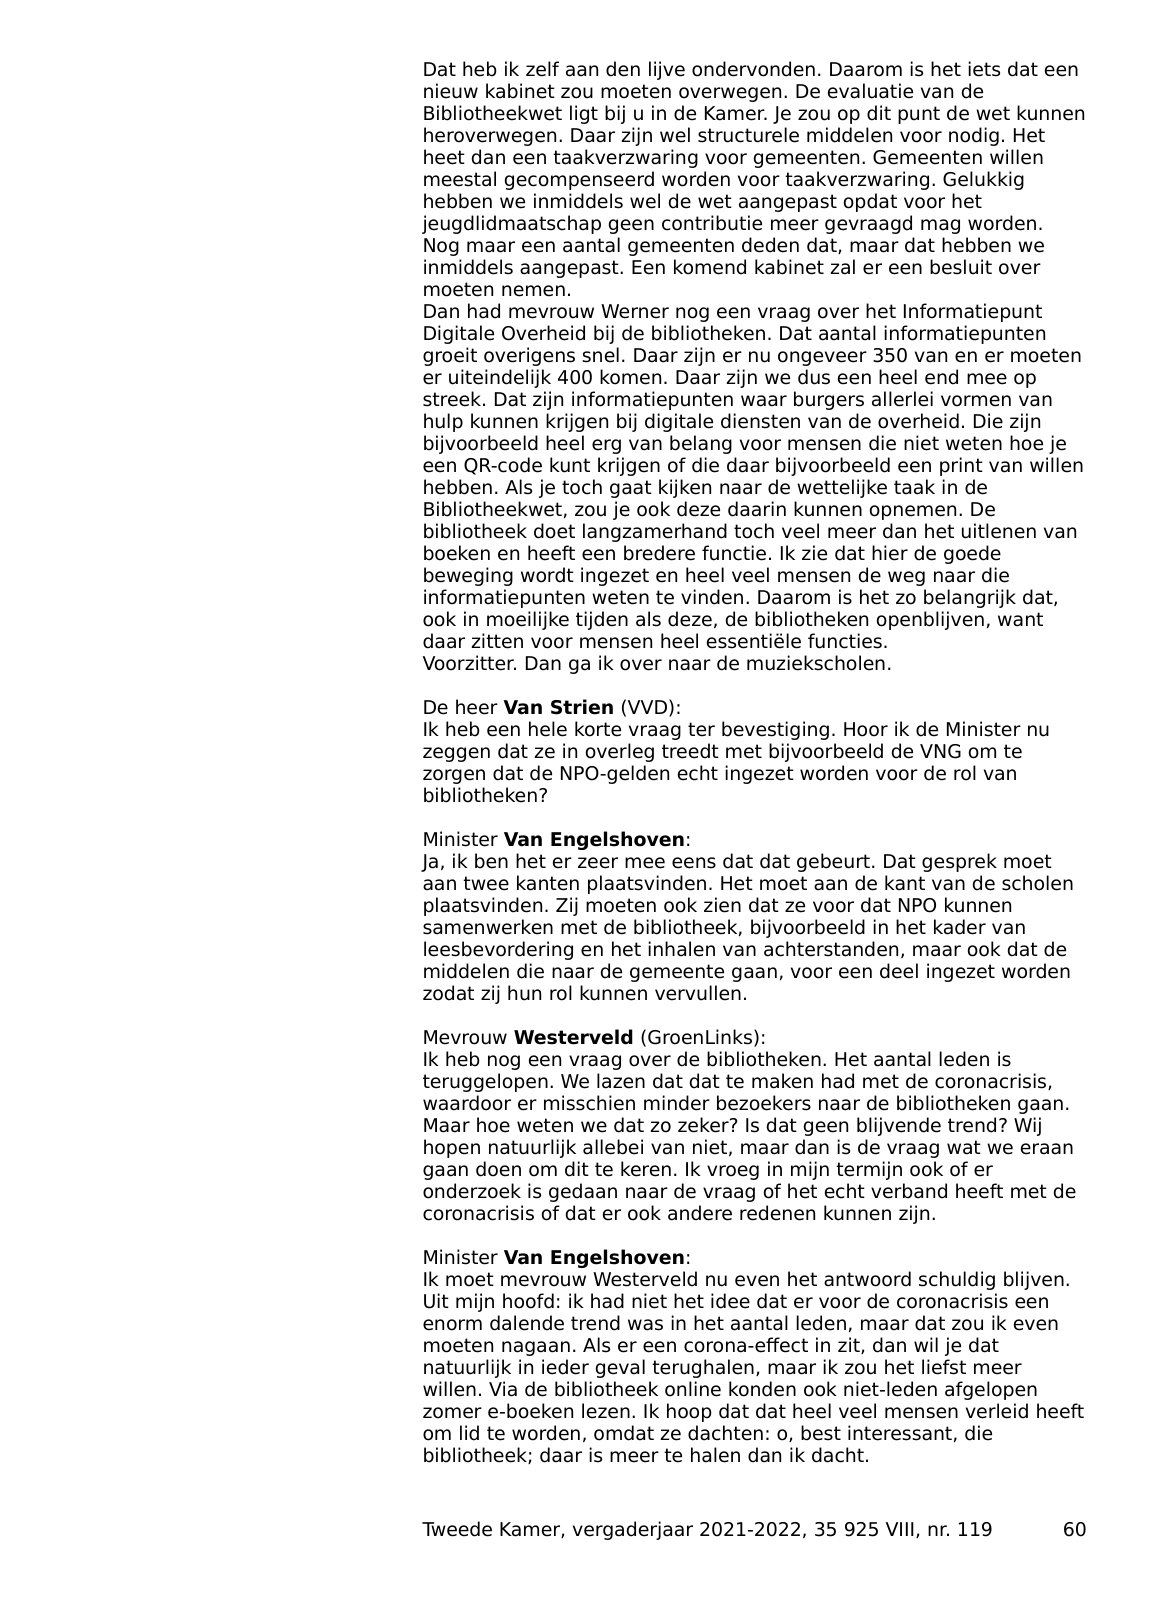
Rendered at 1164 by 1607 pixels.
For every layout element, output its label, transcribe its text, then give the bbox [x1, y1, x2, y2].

text Ik heb een hele korte vraag ter bevestiging. Hoor ik de Minister nu zeggen dat ze in overleg treedt met bijvoorbeeld de VNG om te zorgen dat de NPO-gelden echt ingezet worden voor de rol van bibliotheken? [422, 719, 1087, 807]
text Mevrouw Westerveld (GroenLinks): [422, 1027, 1087, 1049]
text Minister Van Engelshoven: [422, 829, 1087, 851]
text Ik heb nog een vraag over de bibliotheken. Het aantal leden is teruggelopen. We lazen dat dat te maken had met de coronacrisis, waardoor er misschien minder bezoekers naar de bibliotheken gaan. Maar hoe weten we dat zo zeker? Is dat geen blijvende trend? Wij hopen natuurlijk allebei van niet, maar dan is de vraag wat we eraan gaan doen om dit te keren. Ik vroeg in mijn termijn ook of er onderzoek is gedaan naar de vraag of het echt verband heeft met de coronacrisis of dat er ook andere redenen kunnen zijn. [422, 1049, 1087, 1224]
text De heer Van Strien (VVD): [422, 697, 1087, 719]
text Dan had mevrouw Werner nog een vraag over het Informatiepunt Digitale Overheid bij de bibliotheken. Dat aantal informatiepunten groeit overigens snel. Daar zijn er nu ongeveer 350 van en er moeten er uiteindelijk 400 komen. Daar zijn we dus een heel end mee op streek. Dat zijn informatiepunten waar burgers allerlei vormen van hulp kunnen krijgen bij digitale diensten van de overheid. Die zijn bijvoorbeeld heel erg van belang voor mensen die niet weten hoe je een QR-code kunt krijgen of die daar bijvoorbeeld een print van willen hebben. Als je toch gaat kijken naar de wettelijke taak in de Bibliotheekwet, zou je ook deze daarin kunnen opnemen. De bibliotheek doet langzamerhand toch veel meer dan het uitlenen van boeken en heeft een bredere functie. Ik zie dat hier de goede beweging wordt ingezet en heel veel mensen de weg naar die informatiepunten weten te vinden. Daarom is het zo belangrijk dat, ook in moeilijke tijden als deze, de bibliotheken openblijven, want daar zitten voor mensen heel essentiële functies. [422, 301, 1087, 652]
text Minister Van Engelshoven: [422, 1247, 1087, 1269]
text Ik moet mevrouw Westerveld nu even het antwoord schuldig blijven. Uit mijn hoofd: ik had niet het idee dat er voor de coronacrisis een enorm dalende trend was in het aantal leden, maar dat zou ik even moeten nagaan. Als er een corona-effect in zit, dan wil je dat natuurlijk in ieder geval terughalen, maar ik zou het liefst meer willen. Via de bibliotheek online konden ook niet-leden afgelopen zomer e-boeken lezen. Ik hoop dat dat heel veel mensen verleid heeft om lid te worden, omdat ze dachten: o, best interessant, die bibliotheek; daar is meer te halen dan ik dacht. [422, 1269, 1087, 1467]
text Dat heb ik zelf aan den lijve ondervonden. Daarom is het iets dat een nieuw kabinet zou moeten overwegen. De evaluatie van de Bibliotheekwet ligt bij u in de Kamer. Je zou op dit punt de wet kunnen heroverwegen. Daar zijn wel structurele middelen voor nodig. Het heet dan een taakverzwaring voor gemeenten. Gemeenten willen meestal gecompenseerd worden voor taakverzwaring. Gelukkig hebben we inmiddels wel de wet aangepast opdat voor het jeugdlidmaatschap geen contributie meer gevraagd mag worden. Nog maar een aantal gemeenten deden dat, maar dat hebben we inmiddels aangepast. Een komend kabinet zal er een besluit over moeten nemen. [422, 59, 1087, 301]
text Ja, ik ben het er zeer mee eens dat dat gebeurt. Dat gesprek moet aan twee kanten plaatsvinden. Het moet aan de kant van de scholen plaatsvinden. Zij moeten ook zien dat ze voor dat NPO kunnen samenwerken met de bibliotheek, bijvoorbeeld in het kader van leesbevordering en het inhalen van achterstanden, maar ook dat de middelen die naar de gemeente gaan, voor een deel ingezet worden zodat zij hun rol kunnen vervullen. [422, 851, 1087, 1004]
text Voorzitter. Dan ga ik over naar de muziekscholen. [422, 652, 1087, 674]
